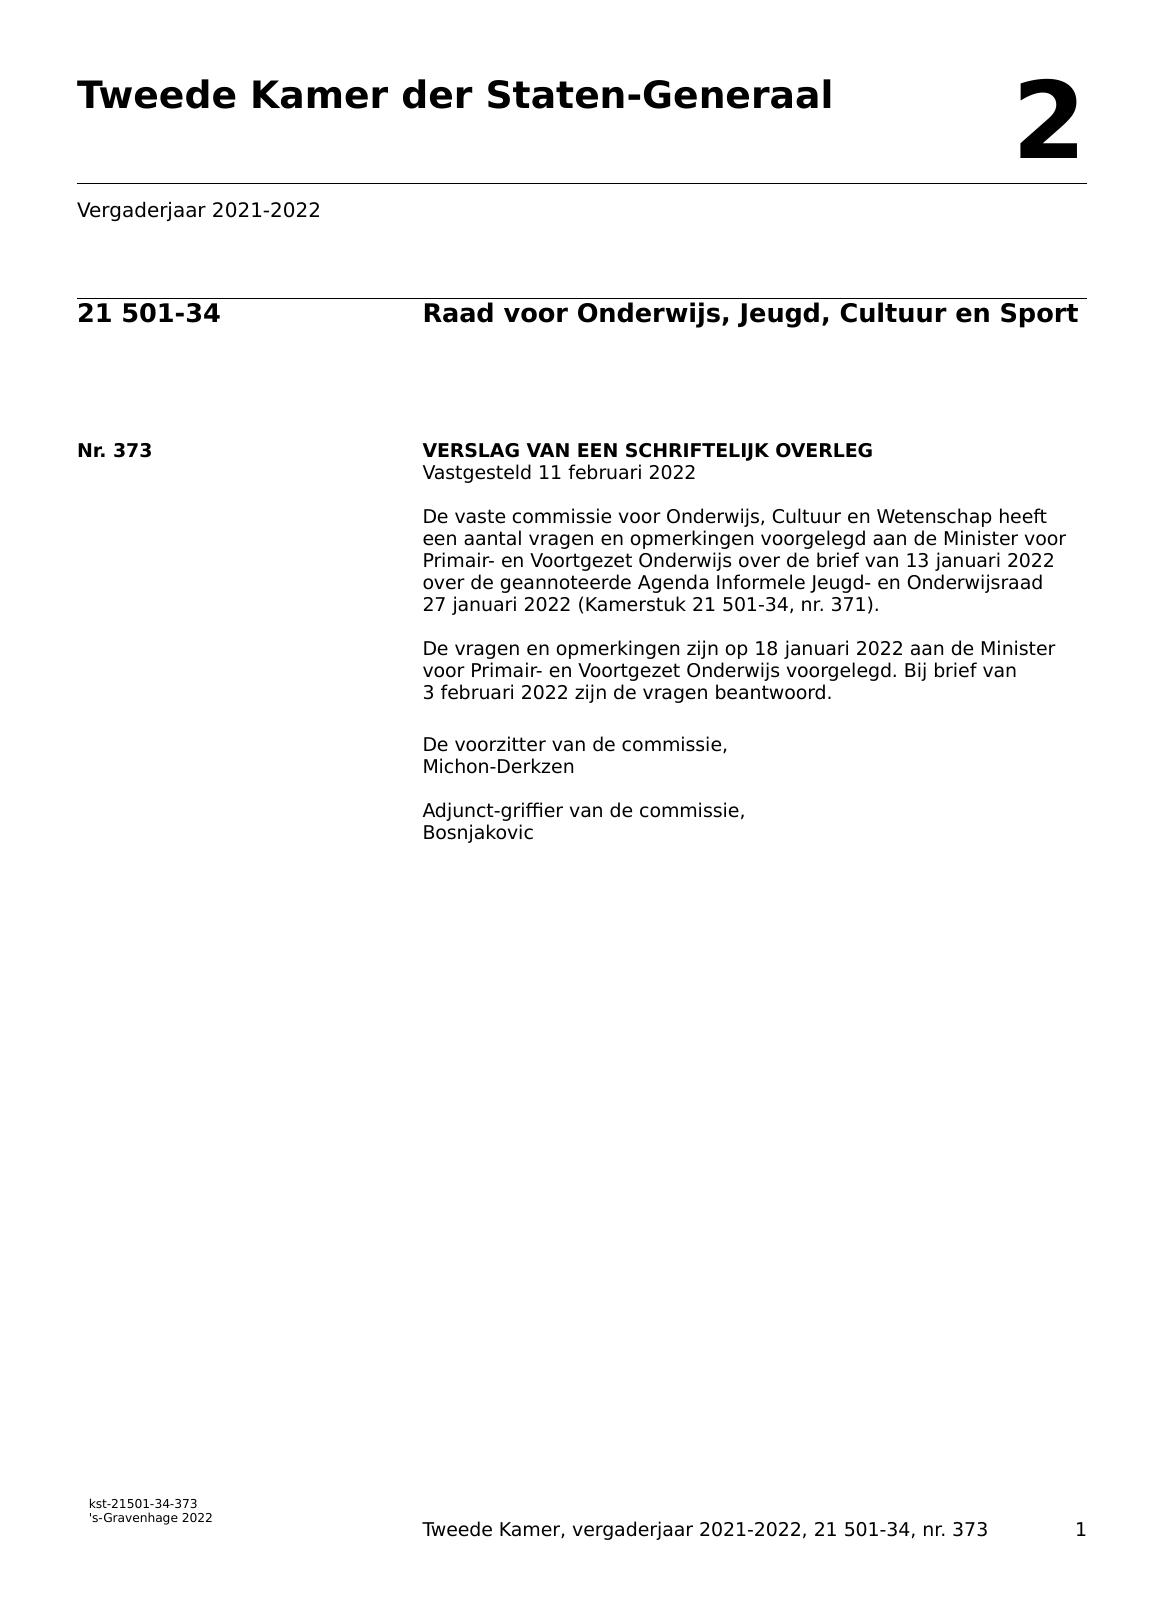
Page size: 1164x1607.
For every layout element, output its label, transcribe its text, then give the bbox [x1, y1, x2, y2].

text De vragen en opmerkingen zijn op 18 januari 2022 aan de Minister voor Primair- en Voortgezet Onderwijs voorgelegd. Bij brief van 3 februari 2022 zijn de vragen beantwoord. [422, 638, 1087, 704]
subtitle 21 501-34 Raad voor Onderwijs, Jeugd, Cultuur en Sport [77, 299, 1087, 329]
table_cell Vergaderjaar 2021-2022 [77, 184, 1087, 298]
table_header 2 [886, 59, 1087, 183]
text 's-Gravenhage 2022 [88, 1511, 323, 1525]
subtitle Nr. 373 VERSLAG VAN EEN SCHRIFTELIJK OVERLEG [77, 440, 1087, 462]
table_header Tweede Kamer der Staten-Generaal [77, 59, 886, 183]
text De vaste commissie voor Onderwijs, Cultuur en Wetenschap heeft een aantal vragen en opmerkingen voorgelegd aan de Minister voor Primair- en Voortgezet Onderwijs over de brief van 13 januari 2022 over de geannoteerde Agenda Informele Jeugd- en Onderwijsraad 27 januari 2022 (Kamerstuk 21 501-34, nr. 371). [422, 506, 1087, 616]
text Adjunct-griffier van de commissie, Bosnjakovic [422, 800, 1087, 844]
text kst-21501-34-373 [88, 1497, 323, 1511]
text De voorzitter van de commissie, Michon-Derkzen [422, 734, 1087, 778]
text Vastgesteld 11 februari 2022 [422, 462, 1087, 484]
